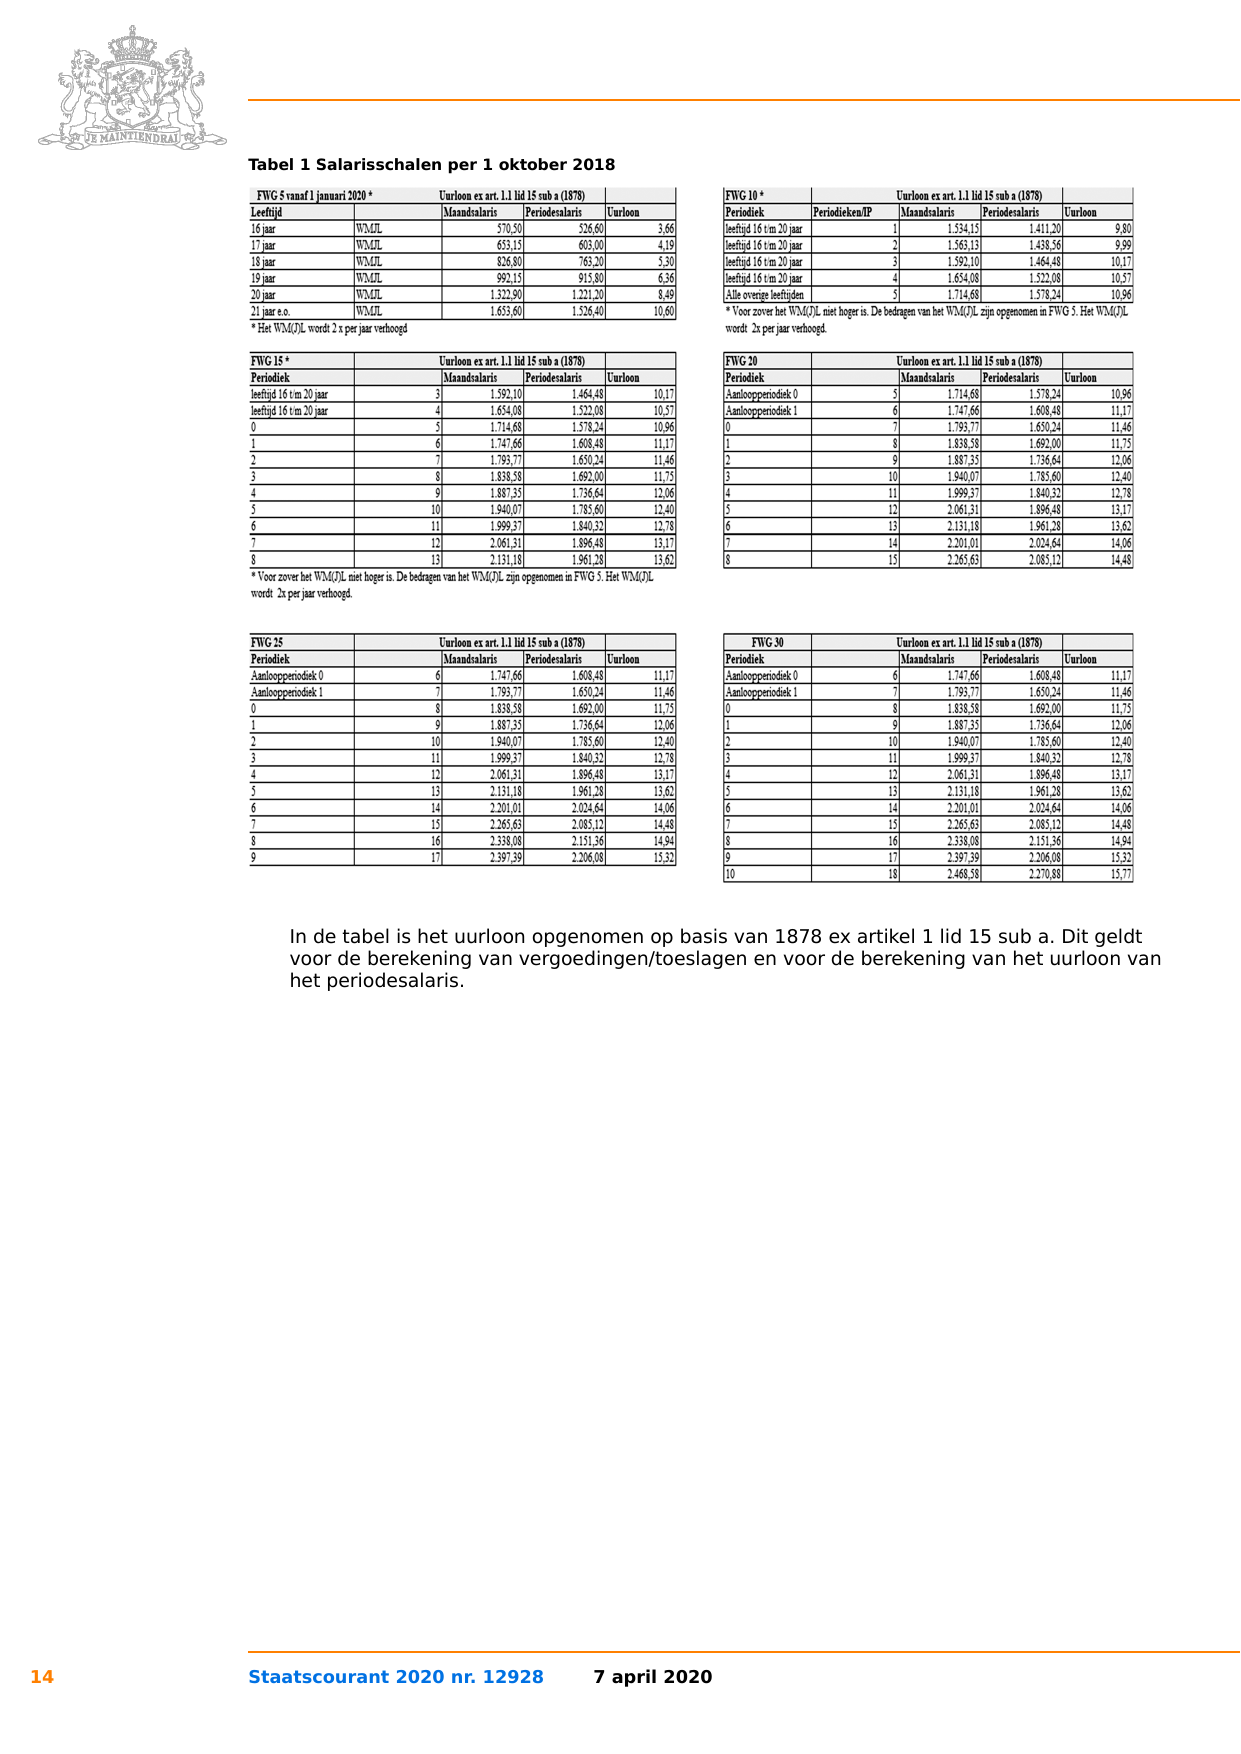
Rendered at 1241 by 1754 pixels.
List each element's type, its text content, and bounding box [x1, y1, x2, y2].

text In de tabel is het uurloon opgenomen op basis van 1878 ex artikel 1 lid 15 sub a. Dit geldt voor de berekening van vergoedingen/toeslagen en voor de berekening van het uurloon van het periodesalaris. [289, 926, 1163, 992]
picture [38, 25, 227, 150]
picture [248, 185, 1134, 883]
text Tabel 1 Salarisschalen per 1 oktober 2018 [248, 156, 1134, 174]
